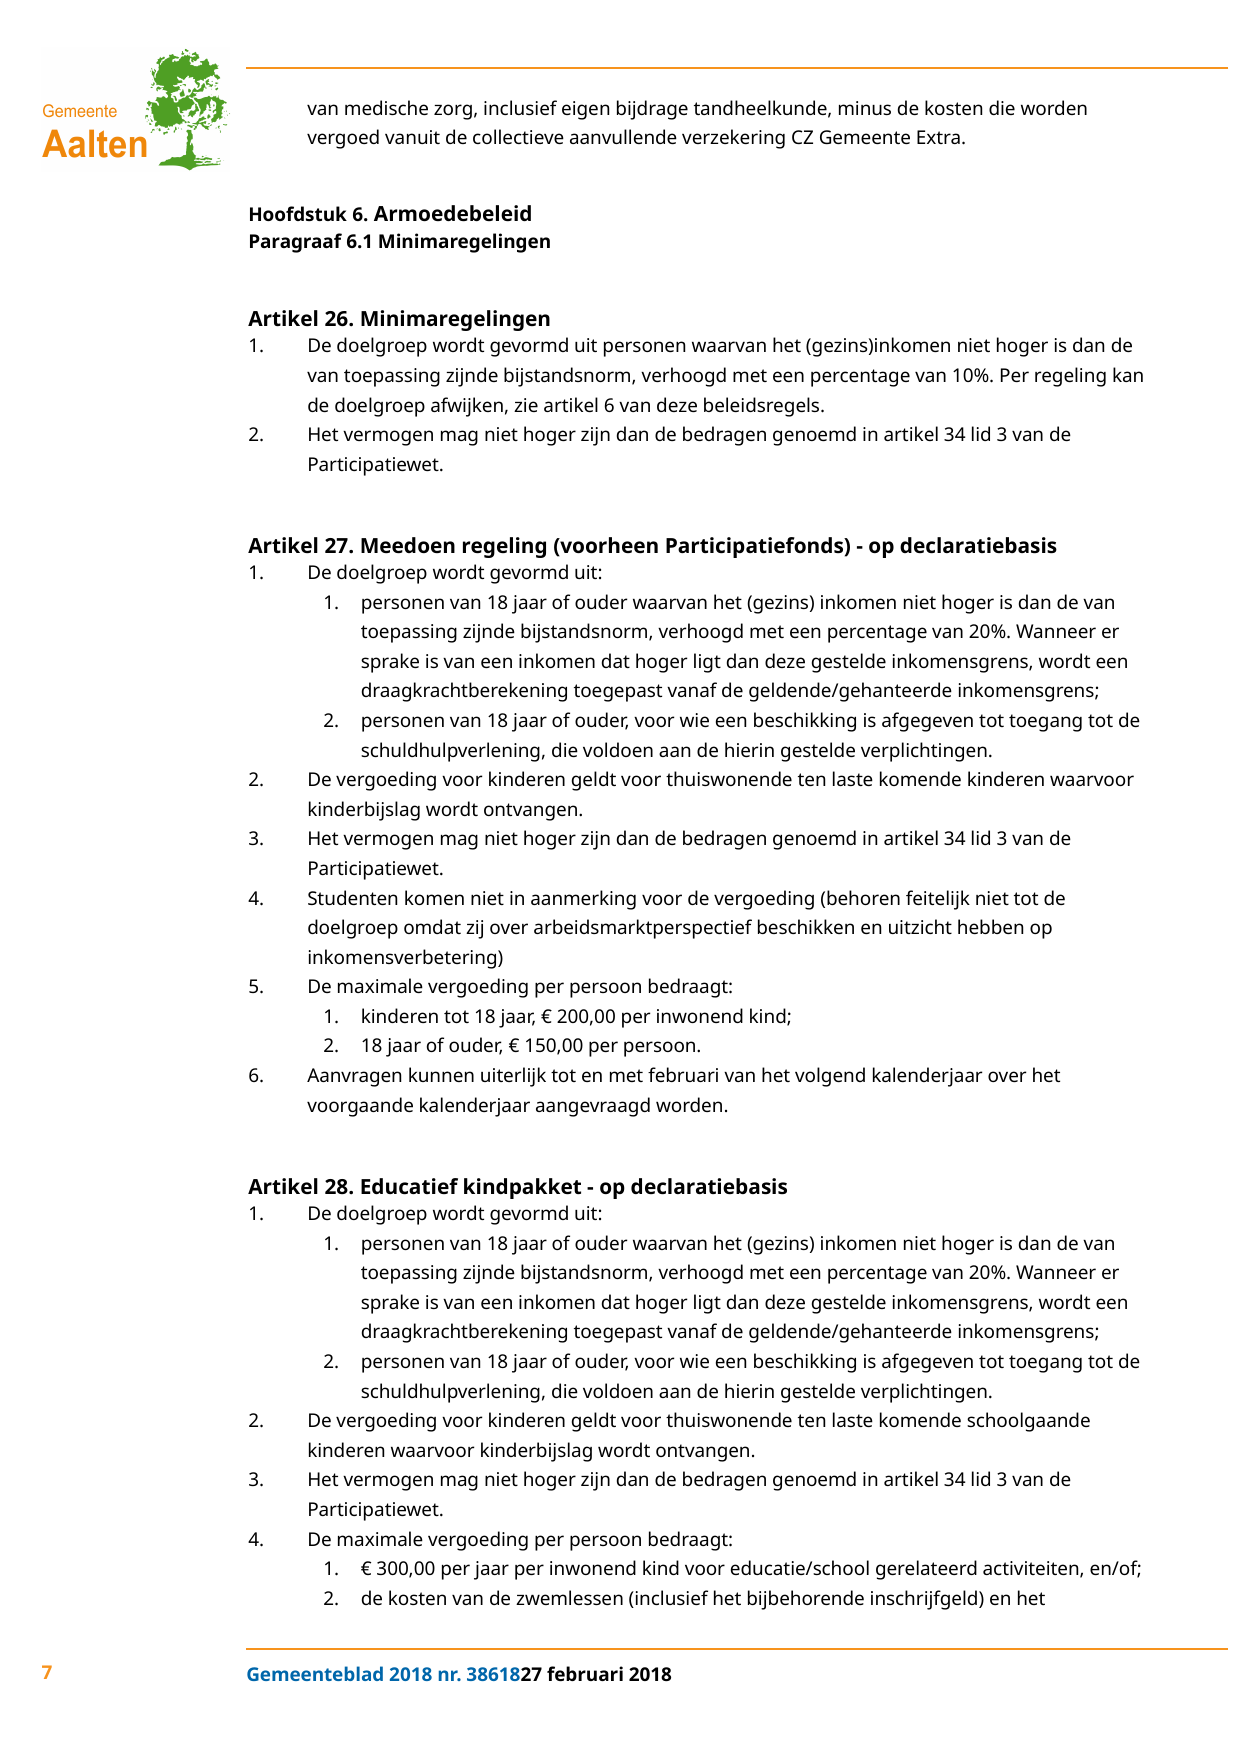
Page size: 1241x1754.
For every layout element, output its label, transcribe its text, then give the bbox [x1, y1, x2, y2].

text Artikel 26. Minimaregelingen [248, 304, 1152, 333]
text Paragraaf 6.1 Minimaregelingen [248, 228, 1152, 254]
text Artikel 28. Educatief kindpakket - op declaratiebasis [248, 1172, 1152, 1200]
list personen van 18 jaar of ouder, voor wie een beschikking is afgegeven tot toegang tot de schuldhulpverlening, die voldoen aan de hierin gestelde verplichtingen. [323, 1348, 1152, 1403]
list personen van 18 jaar of ouder, voor wie een beschikking is afgegeven tot toegang tot de schuldhulpverlening, die voldoen aan de hierin gestelde verplichtingen. [323, 707, 1152, 763]
list Het vermogen mag niet hoger zijn dan de bedragen genoemd in artikel 34 lid 3 van de Participatiewet. [248, 826, 1152, 881]
list De maximale vergoeding per persoon bedraagt: [248, 1526, 1152, 1551]
list € 300,00 per jaar per inwonend kind voor educatie/school gerelateerd activiteiten, en/of; [323, 1555, 1152, 1581]
list De vergoeding voor kinderen geldt voor thuiswonende ten laste komende schoolgaande kinderen waarvoor kinderbijslag wordt ontvangen. [248, 1407, 1152, 1463]
list van medische zorg, inclusief eigen bijdrage tandheelkunde, minus de kosten die worden vergoed vanuit de collectieve aanvullende verzekering CZ Gemeente Extra. [248, 95, 1152, 150]
list de kosten van de zwemlessen (inclusief het bijbehorende inschrijfgeld) en het [323, 1585, 1152, 1611]
picture [41, 47, 231, 172]
list De maximale vergoeding per persoon bedraagt: [248, 973, 1152, 999]
list Het vermogen mag niet hoger zijn dan de bedragen genoemd in artikel 34 lid 3 van de Participatiewet. [248, 1467, 1152, 1522]
text Hoofdstuk 6. Armoedebeleid [248, 199, 1152, 228]
list De doelgroep wordt gevormd uit personen waarvan het (gezins)inkomen niet hoger is dan de van toepassing zijnde bijstandsnorm, verhoogd met een percentage van 10%. Per regeling kan de doelgroep afwijken, zie artikel 6 van deze beleidsregels. [248, 333, 1152, 417]
text Artikel 27. Meedoen regeling (voorheen Participatiefonds) - op declaratiebasis [248, 531, 1152, 559]
list personen van 18 jaar of ouder waarvan het (gezins) inkomen niet hoger is dan de van toepassing zijnde bijstandsnorm, verhoogd met een percentage van 20%. Wanneer er sprake is van een inkomen dat hoger ligt dan deze gestelde inkomensgrens, wordt een draagkrachtberekening toegepast vanaf de geldende/gehanteerde inkomensgrens; [323, 1230, 1152, 1344]
list De doelgroep wordt gevormd uit: [248, 1200, 1152, 1226]
list Studenten komen niet in aanmerking voor de vergoeding (behoren feitelijk niet tot de doelgroep omdat zij over arbeidsmarktperspectief beschikken en uitzicht hebben op inkomensverbetering) [248, 885, 1152, 970]
list kinderen tot 18 jaar, € 200,00 per inwonend kind; [323, 1003, 1152, 1029]
list 18 jaar of ouder, € 150,00 per persoon. [323, 1033, 1152, 1058]
list personen van 18 jaar of ouder waarvan het (gezins) inkomen niet hoger is dan de van toepassing zijnde bijstandsnorm, verhoogd met een percentage van 20%. Wanneer er sprake is van een inkomen dat hoger ligt dan deze gestelde inkomensgrens, wordt een draagkrachtberekening toegepast vanaf de geldende/gehanteerde inkomensgrens; [323, 589, 1152, 703]
list De vergoeding voor kinderen geldt voor thuiswonende ten laste komende kinderen waarvoor kinderbijslag wordt ontvangen. [248, 766, 1152, 822]
list De doelgroep wordt gevormd uit: [248, 559, 1152, 585]
list Het vermogen mag niet hoger zijn dan de bedragen genoemd in artikel 34 lid 3 van de Participatiewet. [248, 421, 1152, 477]
list Aanvragen kunnen uiterlijk tot en met februari van het volgend kalenderjaar over het voorgaande kalenderjaar aangevraagd worden. [248, 1062, 1152, 1118]
